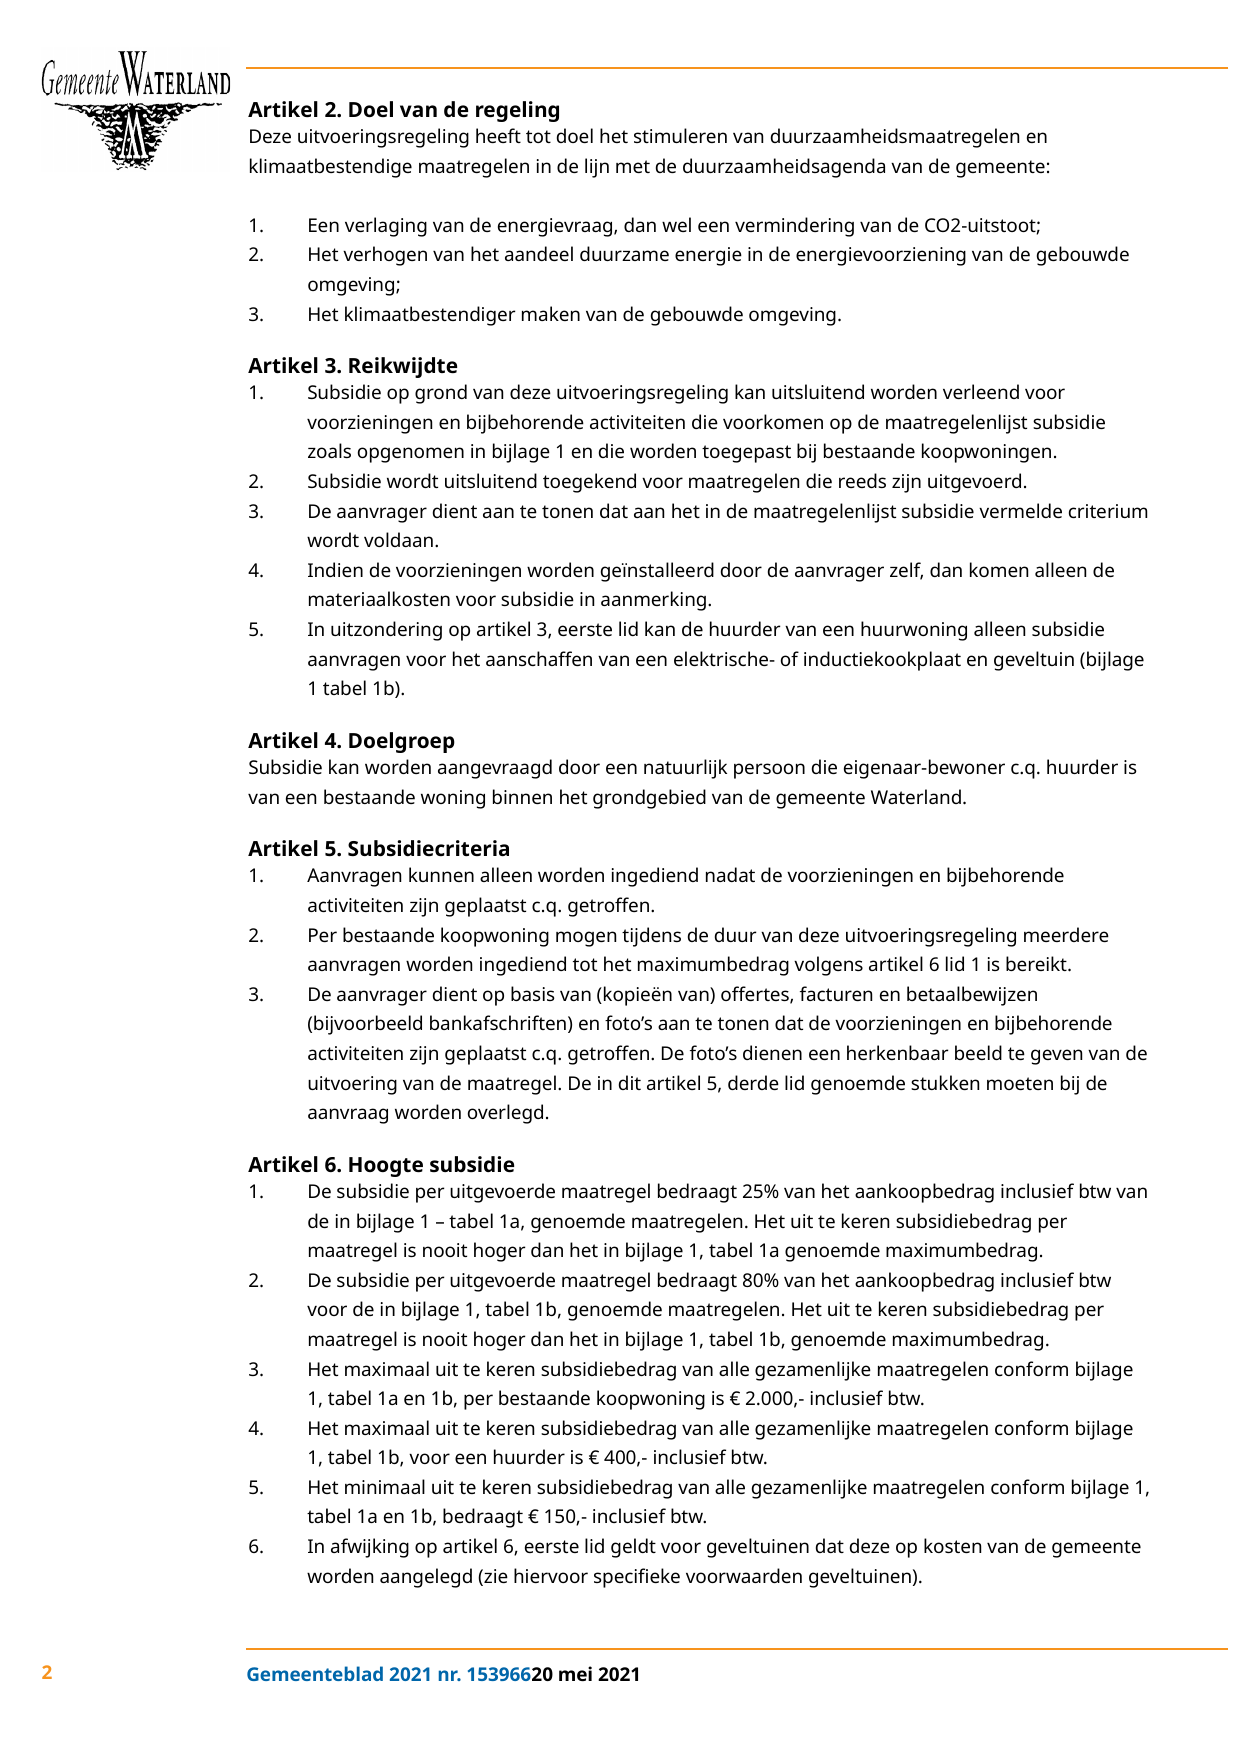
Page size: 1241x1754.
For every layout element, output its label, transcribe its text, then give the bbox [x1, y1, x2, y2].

list Subsidie wordt uitsluitend toegekend voor maatregelen die reeds zijn uitgevoerd. [248, 468, 1152, 494]
text Subsidie kan worden aangevraagd door een natuurlijk persoon die eigenaar-bewoner c.q. huurder is van een bestaande woning binnen het grondgebied van de gemeente Waterland. [248, 754, 1152, 809]
text Artikel 2. Doel van de regeling [248, 95, 1152, 123]
list Aanvragen kunnen alleen worden ingediend nadat de voorzieningen en bijbehorende activiteiten zijn geplaatst c.q. getroffen. [248, 863, 1152, 918]
text Artikel 5. Subsidiecriteria [248, 834, 1152, 863]
picture [41, 47, 231, 172]
list De aanvrager dient op basis van (kopieën van) offertes, facturen en betaalbewijzen (bijvoorbeeld bankafschriften) en foto’s aan te tonen dat de voorzieningen en bijbehorende activiteiten zijn geplaatst c.q. getroffen. De foto’s dienen een herkenbaar beeld te geven van de uitvoering van de maatregel. De in dit artikel 5, derde lid genoemde stukken moeten bij de aanvraag worden overlegd. [248, 981, 1152, 1125]
list De subsidie per uitgevoerde maatregel bedraagt 80% van het aankoopbedrag inclusief btw voor de in bijlage 1, tabel 1b, genoemde maatregelen. Het uit te keren subsidiebedrag per maatregel is nooit hoger dan het in bijlage 1, tabel 1b, genoemde maximumbedrag. [248, 1267, 1152, 1352]
list De aanvrager dient aan te tonen dat aan het in de maatregelenlijst subsidie vermelde criterium wordt voldaan. [248, 498, 1152, 553]
list De subsidie per uitgevoerde maatregel bedraagt 25% van het aankoopbedrag inclusief btw van de in bijlage 1 – tabel 1a, genoemde maatregelen. Het uit te keren subsidiebedrag per maatregel is nooit hoger dan het in bijlage 1, tabel 1a genoemde maximumbedrag. [248, 1178, 1152, 1263]
list In afwijking op artikel 6, eerste lid geldt voor geveltuinen dat deze op kosten van de gemeente worden aangelegd (zie hiervoor specifieke voorwaarden geveltuinen). [248, 1533, 1152, 1588]
list Het klimaatbestendiger maken van de gebouwde omgeving. [248, 301, 1152, 326]
list Het maximaal uit te keren subsidiebedrag van alle gezamenlijke maatregelen conform bijlage 1, tabel 1a en 1b, per bestaande koopwoning is € 2.000,- inclusief btw. [248, 1356, 1152, 1411]
text Artikel 4. Doelgroep [248, 726, 1152, 754]
list Indien de voorzieningen worden geïnstalleerd door de aanvrager zelf, dan komen alleen de materiaalkosten voor subsidie in aanmerking. [248, 557, 1152, 612]
list Een verlaging van de energievraag, dan wel een vermindering van de CO2-uitstoot; [248, 212, 1152, 238]
list In uitzondering op artikel 3, eerste lid kan de huurder van een huurwoning alleen subsidie aanvragen voor het aanschaffen van een elektrische- of inductiekookplaat en geveltuin (bijlage 1 tabel 1b). [248, 616, 1152, 701]
list Het verhogen van het aandeel duurzame energie in de energievoorziening van de gebouwde omgeving; [248, 242, 1152, 297]
text Deze uitvoeringsregeling heeft tot doel het stimuleren van duurzaamheidsmaatregelen en klimaatbestendige maatregelen in de lijn met de duurzaamheidsagenda van de gemeente: [248, 123, 1152, 178]
text Artikel 6. Hoogte subsidie [248, 1150, 1152, 1178]
text Artikel 3. Reikwijdte [248, 351, 1152, 379]
list Per bestaande koopwoning mogen tijdens de duur van deze uitvoeringsregeling meerdere aanvragen worden ingediend tot het maximumbedrag volgens artikel 6 lid 1 is bereikt. [248, 922, 1152, 977]
list Het maximaal uit te keren subsidiebedrag van alle gezamenlijke maatregelen conform bijlage 1, tabel 1b, voor een huurder is € 400,- inclusief btw. [248, 1415, 1152, 1470]
list Het minimaal uit te keren subsidiebedrag van alle gezamenlijke maatregelen conform bijlage 1, tabel 1a en 1b, bedraagt € 150,- inclusief btw. [248, 1474, 1152, 1529]
list Subsidie op grond van deze uitvoeringsregeling kan uitsluitend worden verleend voor voorzieningen en bijbehorende activiteiten die voorkomen op de maatregelenlijst subsidie zoals opgenomen in bijlage 1 en die worden toegepast bij bestaande koopwoningen. [248, 379, 1152, 464]
